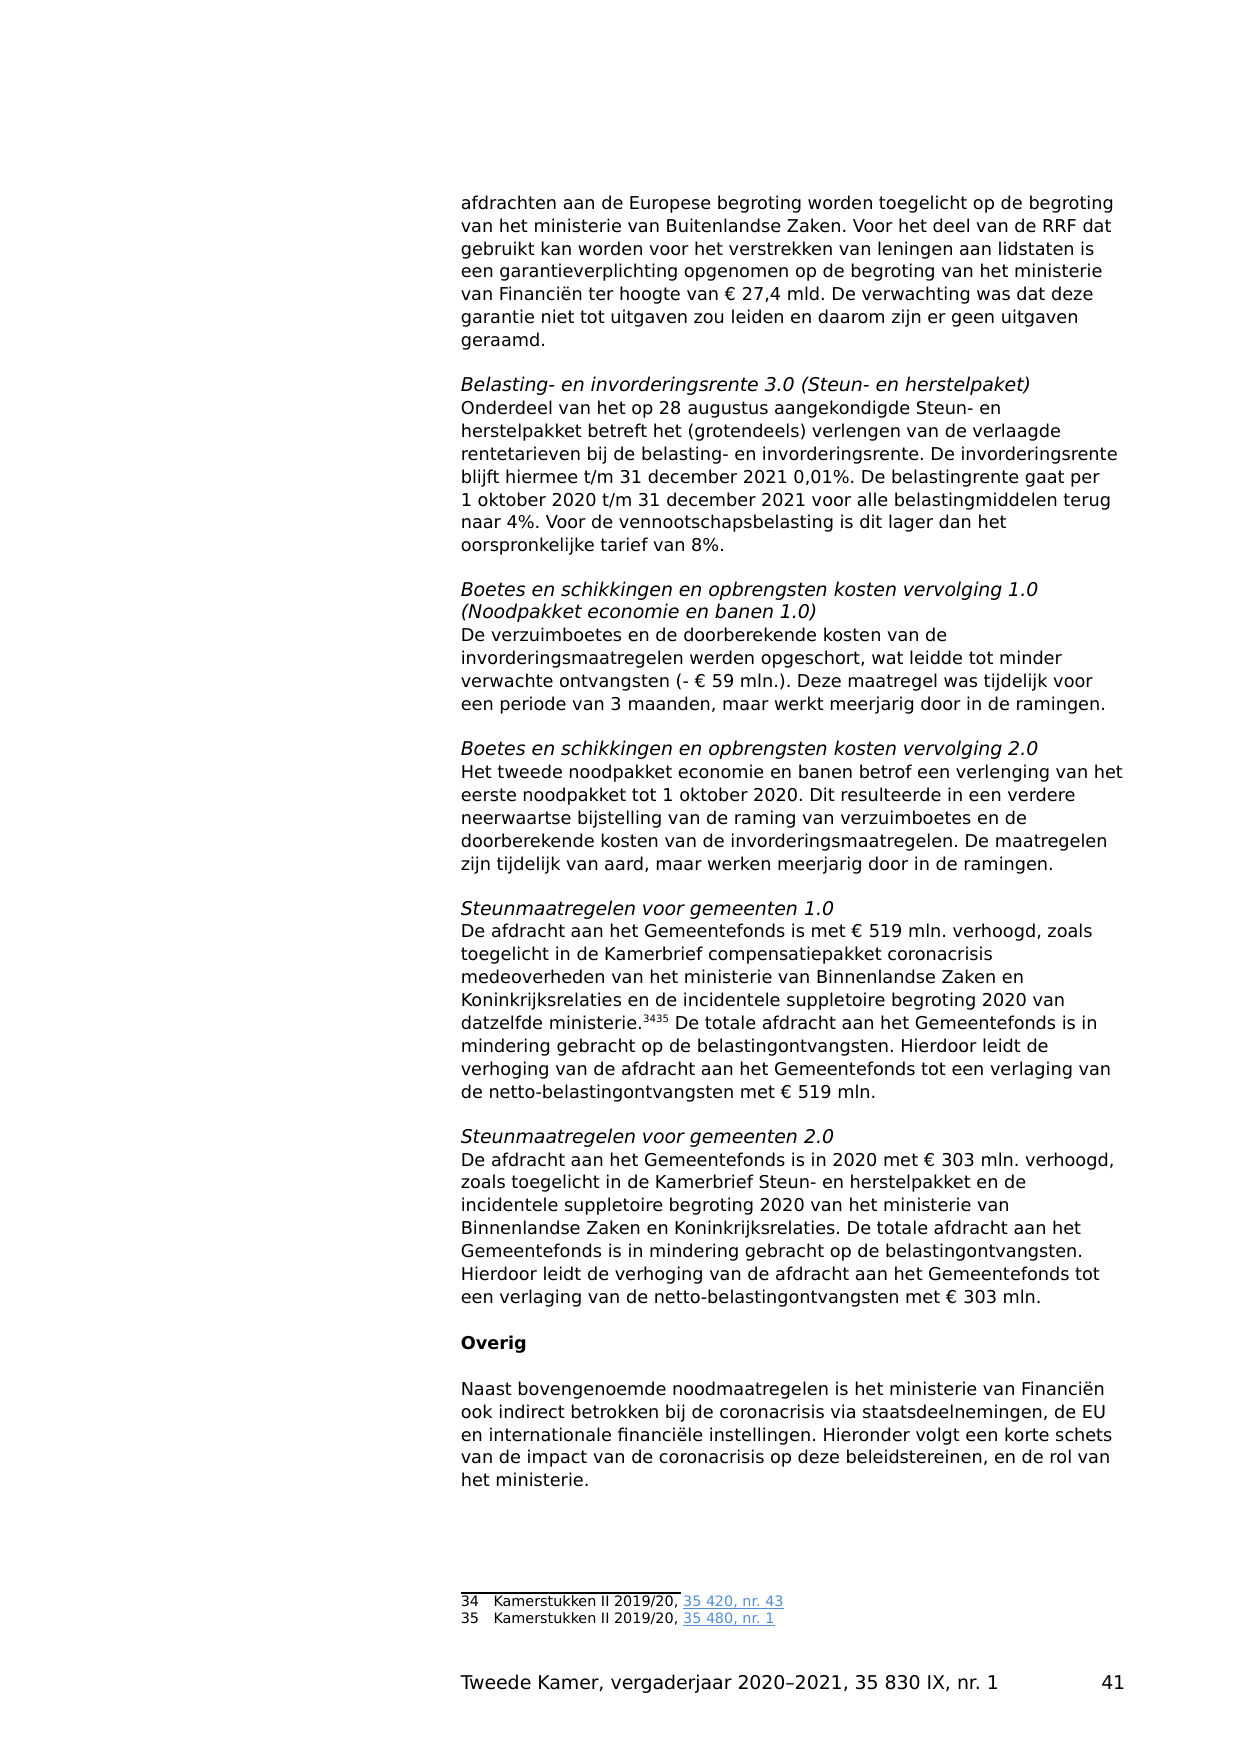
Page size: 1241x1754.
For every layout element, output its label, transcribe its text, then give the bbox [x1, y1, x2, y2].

text Overig [461, 1331, 1125, 1354]
text De afdracht aan het Gemeentefonds is met € 519 mln. verhoogd, zoals toegelicht in de Kamerbrief compensatiepakket coronacrisis medeoverheden van het ministerie van Binnenlandse Zaken en Koninkrijksrelaties en de incidentele suppletoire begroting 2020 van datzelfde ministerie. De totale afdracht aan het Gemeentefonds is in mindering gebracht op de belastingontvangsten. Hierdoor leidt de verhoging van de afdracht aan het Gemeentefonds tot een verlaging van de netto-belastingontvangsten met € 519 mln. [461, 919, 1125, 1103]
text __Kamerstukken II 2019/20, 35 420, nr. 43 [461, 1593, 1125, 1610]
text Onderdeel van het op 28 augustus aangekondigde Steun- en herstelpakket betreft het (grotendeels) verlengen van de verlaagde rentetarieven bij de belasting- en invorderingsrente. De invorderingsrente blijft hiermee t/m 31 december 2021 0,01%. De belastingrente gaat per 1 oktober 2020 t/m 31 december 2021 voor alle belastingmiddelen terug naar 4%. Voor de vennootschapsbelasting is dit lager dan het oorspronkelijke tarief van 8%. [461, 396, 1125, 556]
text __Kamerstukken II 2019/20, 35 480, nr. 1 [461, 1610, 1125, 1627]
text Naast bovengenoemde noodmaatregelen is het ministerie van Financiën ook indirect betrokken bij de coronacrisis via staatsdeelnemingen, de EU en internationale financiële instellingen. Hieronder volgt een korte schets van de impact van de coronacrisis op deze beleidstereinen, en de rol van het ministerie. [461, 1377, 1125, 1491]
text De afdracht aan het Gemeentefonds is in 2020 met € 303 mln. verhoogd, zoals toegelicht in de Kamerbrief Steun- en herstelpakket en de incidentele suppletoire begroting 2020 van het ministerie van Binnenlandse Zaken en Koninkrijksrelaties. De totale afdracht aan het Gemeentefonds is in mindering gebracht op de belastingontvangsten. Hierdoor leidt de verhoging van de afdracht aan het Gemeentefonds tot een verlaging van de netto-belastingontvangsten met € 303 mln. [461, 1148, 1125, 1308]
text Boetes en schikkingen en opbrengsten kosten vervolging 2.0 [461, 738, 1125, 760]
text Boetes en schikkingen en opbrengsten kosten vervolging 1.0 (Noodpakket economie en banen 1.0) [461, 579, 1125, 623]
text De verzuimboetes en de doorberekende kosten van de invorderingsmaatregelen werden opgeschort, wat leidde tot minder verwachte ontvangsten (- € 59 mln.). Deze maatregel was tijdelijk voor een periode van 3 maanden, maar werkt meerjarig door in de ramingen. [461, 623, 1125, 715]
text afdrachten aan de Europese begroting worden toegelicht op de begroting van het ministerie van Buitenlandse Zaken. Voor het deel van de RRF dat gebruikt kan worden voor het verstrekken van leningen aan lidstaten is een garantieverplichting opgenomen op de begroting van het ministerie van Financiën ter hoogte van € 27,4 mld. De verwachting was dat deze garantie niet tot uitgaven zou leiden en daarom zijn er geen uitgaven geraamd. [461, 191, 1125, 351]
text Belasting- en invorderingsrente 3.0 (Steun- en herstelpaket) [461, 374, 1125, 396]
text Het tweede noodpakket economie en banen betrof een verlenging van het eerste noodpakket tot 1 oktober 2020. Dit resulteerde in een verdere neerwaartse bijstelling van de raming van verzuimboetes en de doorberekende kosten van de invorderingsmaatregelen. De maatregelen zijn tijdelijk van aard, maar werken meerjarig door in de ramingen. [461, 760, 1125, 874]
text Steunmaatregelen voor gemeenten 2.0 [461, 1126, 1125, 1148]
text Steunmaatregelen voor gemeenten 1.0 [461, 897, 1125, 919]
